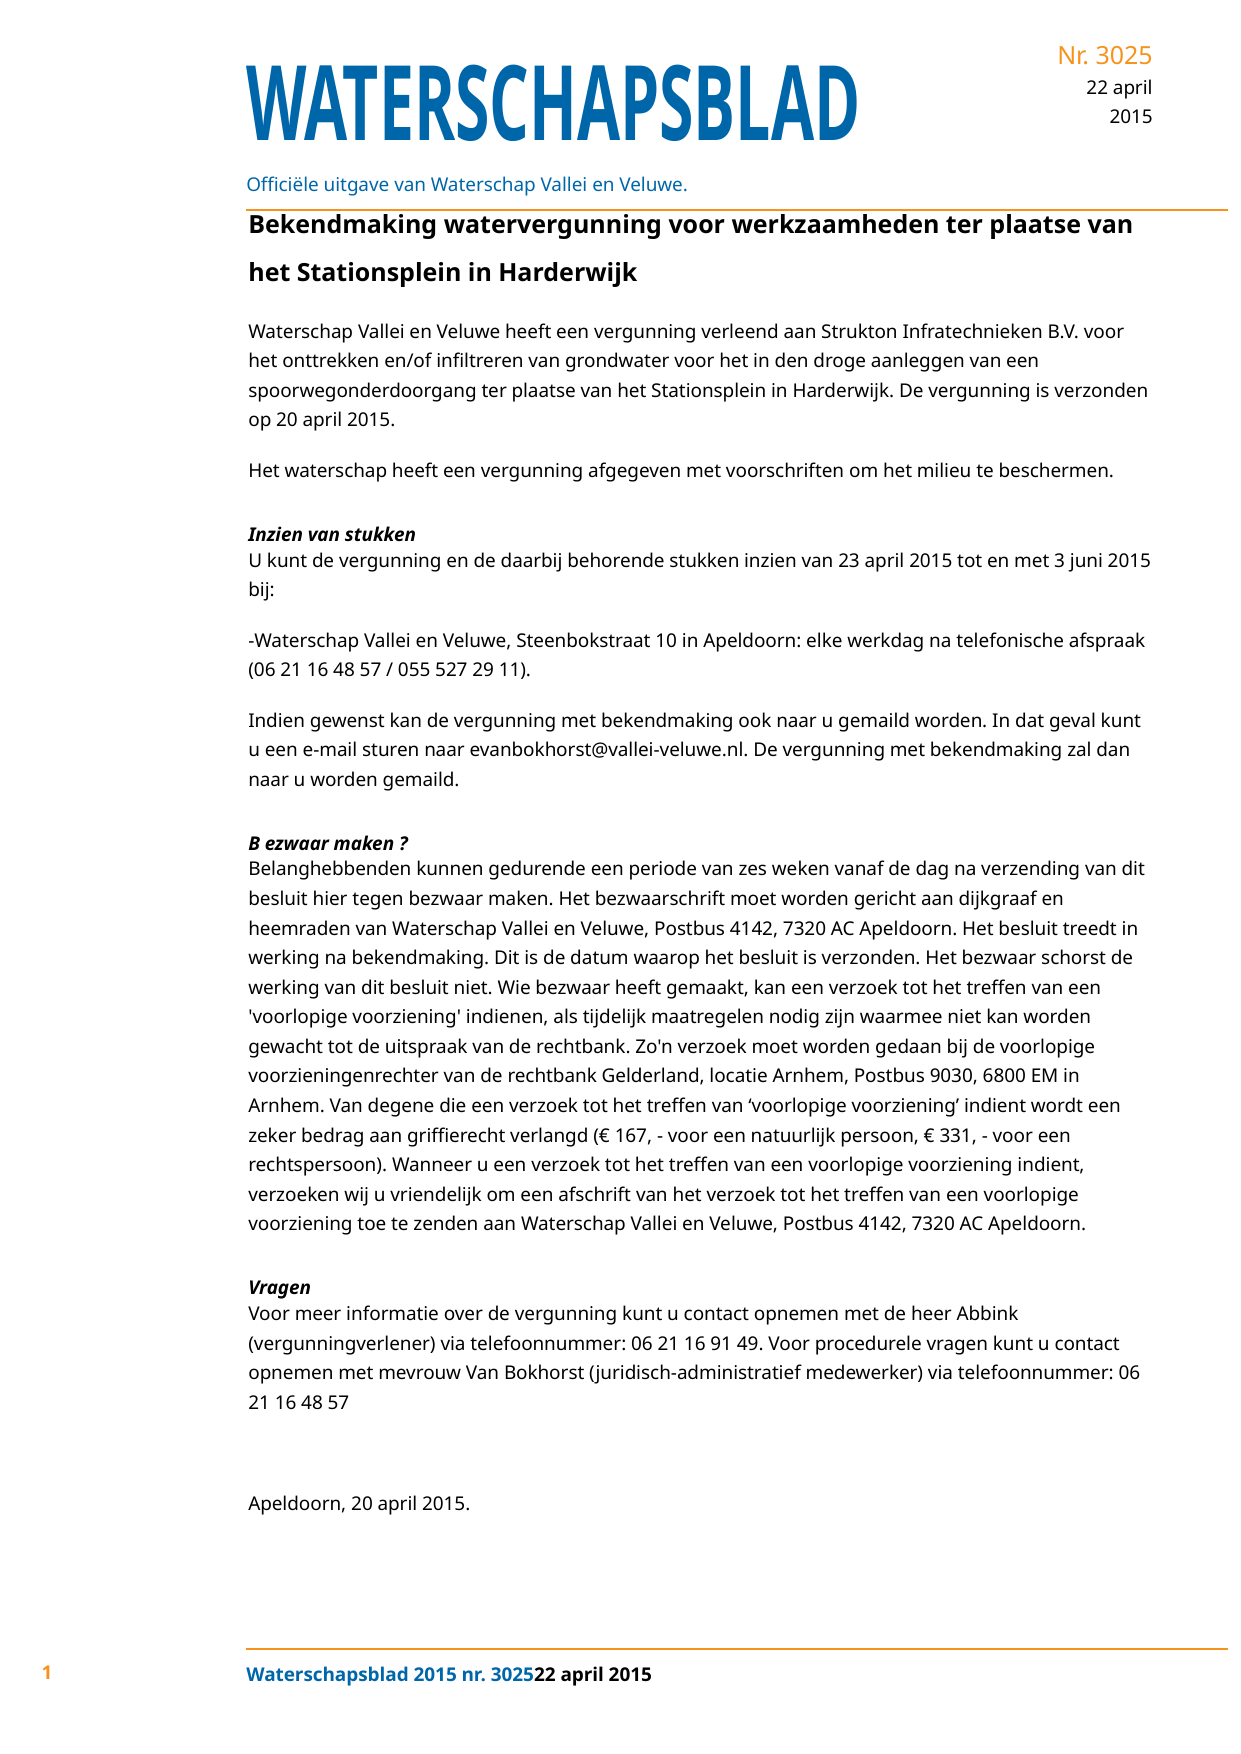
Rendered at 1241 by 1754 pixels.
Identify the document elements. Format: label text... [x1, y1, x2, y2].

text -Waterschap Vallei en Veluwe, Steenbokstraat 10 in Apeldoorn: elke werkdag na telefonische afspraak (06 21 16 48 57 / 055 527 29 11). [248, 627, 1152, 682]
text Voor meer informatie over de vergunning kunt u contact opnemen met de heer Abbink (vergunningverlener) via telefoonnummer: 06 21 16 91 49. Voor procedurele vragen kunt u contact opnemen met mevrouw Van Bokhorst (juridisch-administratief medewerker) via telefoonnummer: 06 21 16 48 57 [248, 1300, 1152, 1415]
text Inzien van stukken [248, 521, 1152, 547]
text Apeldoorn, 20 april 2015. [248, 1490, 1152, 1516]
text B ezwaar maken ? [248, 830, 1152, 856]
picture [41, 47, 231, 172]
text Het waterschap heeft een vergunning afgegeven met voorschriften om het milieu te beschermen. [248, 457, 1152, 483]
text U kunt de vergunning en de daarbij behorende stukken inzien van 23 april 2015 tot en met 3 juni 2015 bij: [248, 547, 1152, 602]
text Bekendmaking watervergunning voor werkzaamheden ter plaatse van het Stationsplein in Harderwijk [248, 211, 1152, 288]
text Waterschap Vallei en Veluwe heeft een vergunning verleend aan Strukton Infratechnieken B.V. voor het onttrekken en/of infiltreren van grondwater voor het in den droge aanleggen van een spoorwegonderdoorgang ter plaatse van het Stationsplein in Harderwijk. De vergunning is verzonden op 20 april 2015. [248, 318, 1152, 432]
text Vragen [248, 1274, 1152, 1300]
text Indien gewenst kan de vergunning met bekendmaking ook naar u gemaild worden. In dat geval kunt u een e-mail sturen naar evanbokhorst@vallei-veluwe.nl. De vergunning met bekendmaking zal dan naar u worden gemaild. [248, 707, 1152, 792]
text Belanghebbenden kunnen gedurende een periode van zes weken vanaf de dag na verzending van dit besluit hier tegen bezwaar maken. Het bezwaarschrift moet worden gericht aan dijkgraaf en heemraden van Waterschap Vallei en Veluwe, Postbus 4142, 7320 AC Apeldoorn. Het besluit treedt in werking na bekendmaking. Dit is de datum waarop het besluit is verzonden. Het bezwaar schorst de werking van dit besluit niet. Wie bezwaar heeft gemaakt, kan een verzoek tot het treffen van een 'voorlopige voorziening' indienen, als tijdelijk maatregelen nodig zijn waarmee niet kan worden gewacht tot de uitspraak van de rechtbank. Zo'n verzoek moet worden gedaan bij de voorlopige voorzieningenrechter van de rechtbank Gelderland, locatie Arnhem, Postbus 9030, 6800 EM in Arnhem. Van degene die een verzoek tot het treffen van ‘voorlopige voorziening’ indient wordt een zeker bedrag aan griffierecht verlangd (€ 167, - voor een natuurlijk persoon, € 331, - voor een rechtspersoon). Wanneer u een verzoek tot het treffen van een voorlopige voorziening indient, verzoeken wij u vriendelijk om een afschrift van het verzoek tot het treffen van een voorlopige voorziening toe te zenden aan Waterschap Vallei en Veluwe, Postbus 4142, 7320 AC Apeldoorn. [248, 856, 1152, 1236]
